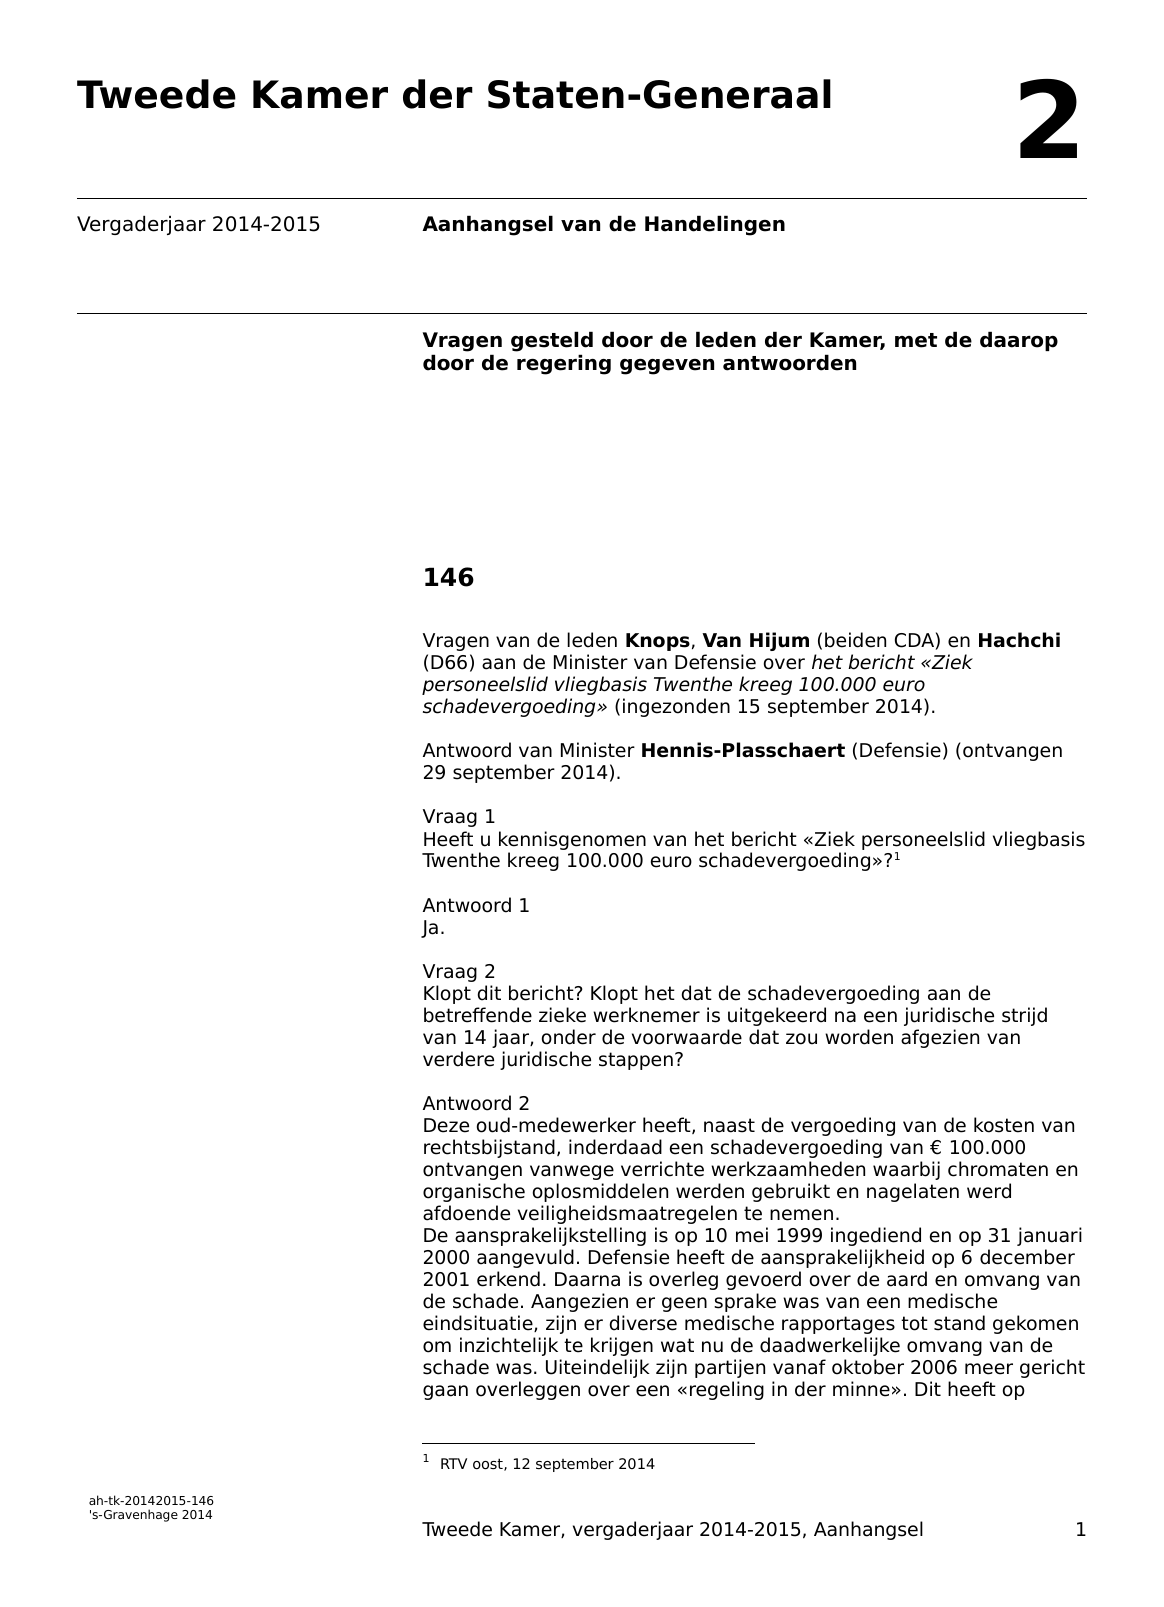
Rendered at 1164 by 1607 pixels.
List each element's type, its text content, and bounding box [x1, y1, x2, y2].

text Vragen van de leden Knops, Van Hijum (beiden CDA) en Hachchi (D66) aan de Minister van Defensie over het bericht «Ziek personeelslid vliegbasis Twenthe kreeg 100.000 euro schadevergoeding» (ingezonden 15 september 2014). [422, 630, 1087, 718]
table_cell Aanhangsel van de Handelingen [422, 199, 1087, 313]
text 's-Gravenhage 2014 [88, 1508, 323, 1522]
text Antwoord 2 [422, 1093, 1087, 1115]
text Klopt dit bericht? Klopt het dat de schadevergoeding aan de betreffende zieke werknemer is uitgekeerd na een juridische strijd van 14 jaar, onder de voorwaarde dat zou worden afgezien van verdere juridische stappen? [422, 983, 1087, 1071]
table_cell [77, 314, 422, 375]
text Ja. [422, 917, 1087, 938]
text ah-tk-20142015-146 [88, 1494, 323, 1508]
table_header Tweede Kamer der Staten-Generaal [77, 59, 886, 198]
text Vraag 2 [422, 961, 1087, 983]
table_cell Vragen gesteld door de leden der Kamer, met de daarop door de regering gegeven antwoorden [422, 314, 1087, 375]
text De aansprakelijkstelling is op 10 mei 1999 ingediend en op 31 januari 2000 aangevuld. Defensie heeft de aansprakelijkheid op 6 december 2001 erkend. Daarna is overleg gevoerd over de aard en omvang van de schade. Aangezien er geen sprake was van een medische eindsituatie, zijn er diverse medische rapportages tot stand gekomen om inzichtelijk te krijgen wat nu de daadwerkelijke omvang van de schade was. Uiteindelijk zijn partijen vanaf oktober 2006 meer gericht gaan overleggen over een «regeling in der minne». Dit heeft op [422, 1225, 1087, 1401]
text 146 [422, 563, 1087, 592]
text Antwoord 1 [422, 894, 1087, 917]
text Antwoord van Minister Hennis-Plasschaert (Defensie) (ontvangen 29 september 2014). [422, 740, 1087, 784]
text Heeft u kennisgenomen van het bericht «Ziek personeelslid vliegbasis Twenthe kreeg 100.000 euro schadevergoeding»? [422, 828, 1087, 872]
text Vraag 1 [422, 806, 1087, 828]
table_cell Vergaderjaar 2014-2015 [77, 199, 422, 313]
text RTV oost, 12 september 2014 [422, 1452, 1087, 1474]
table_header 2 [886, 59, 1087, 198]
text Deze oud-medewerker heeft, naast de vergoeding van de kosten van rechtsbijstand, inderdaad een schadevergoeding van € 100.000 ontvangen vanwege verrichte werkzaamheden waarbij chromaten en organische oplosmiddelen werden gebruikt en nagelaten werd afdoende veiligheidsmaatregelen te nemen. [422, 1115, 1087, 1225]
